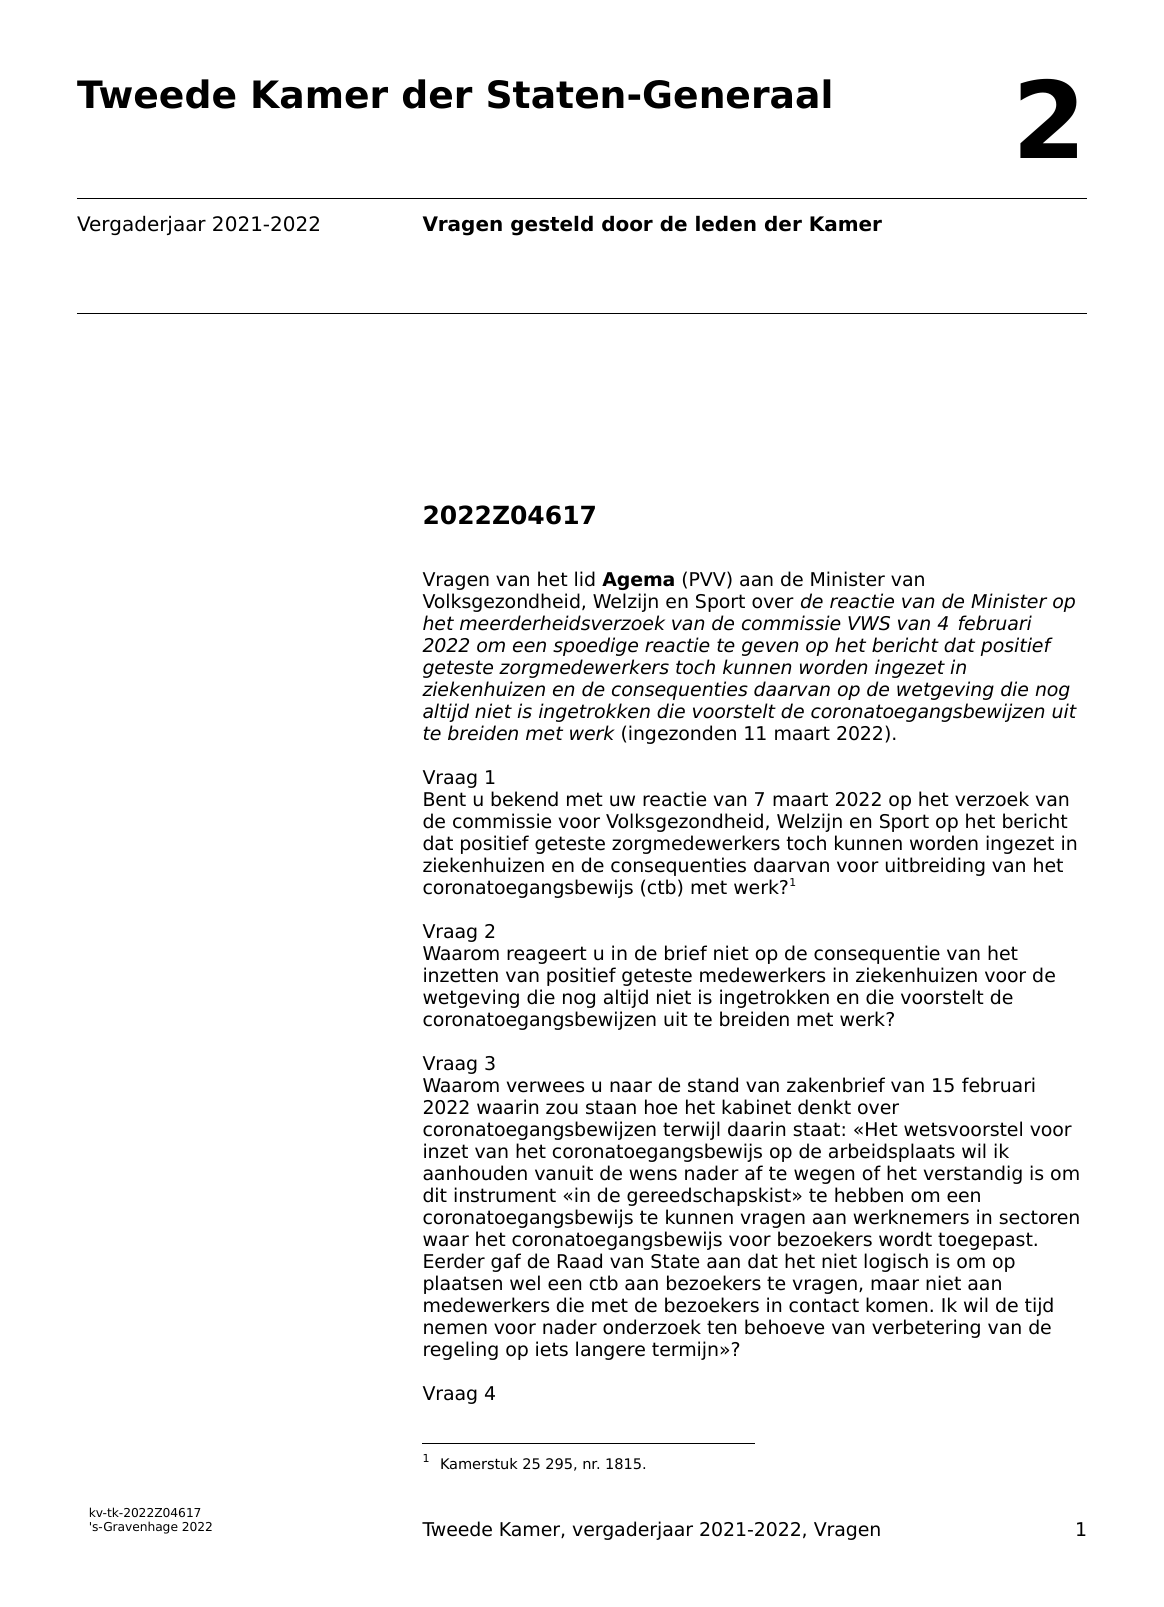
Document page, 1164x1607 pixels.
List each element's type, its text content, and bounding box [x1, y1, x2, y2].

table_header Tweede Kamer der Staten-Generaal [77, 59, 886, 198]
table_header 2 [886, 59, 1087, 198]
text Vraag 2 [422, 921, 1087, 943]
text Vraag 1 [422, 767, 1087, 789]
text Vraag 4 [422, 1383, 1087, 1405]
text Waarom reageert u in de brief niet op de consequentie van het inzetten van positief geteste medewerkers in ziekenhuizen voor de wetgeving die nog altijd niet is ingetrokken en die voorstelt de coronatoegangsbewijzen uit te breiden met werk? [422, 943, 1087, 1031]
table_cell Vragen gesteld door de leden der Kamer [422, 199, 1087, 313]
text Vraag 3 [422, 1053, 1087, 1075]
table_cell Vergaderjaar 2021-2022 [77, 199, 422, 313]
text 2022Z04617 [422, 501, 1087, 531]
text kv-tk-2022Z04617 [88, 1506, 323, 1520]
text Kamerstuk 25 295, nr. 1815. [422, 1452, 1087, 1474]
text Waarom verwees u naar de stand van zakenbrief van 15 februari 2022 waarin zou staan hoe het kabinet denkt over coronatoegangsbewijzen terwijl daarin staat: «Het wetsvoorstel voor inzet van het coronatoegangsbewijs op de arbeidsplaats wil ik aanhouden vanuit de wens nader af te wegen of het verstandig is om dit instrument «in de gereedschapskist» te hebben om een coronatoegangsbewijs te kunnen vragen aan werknemers in sectoren waar het coronatoegangsbewijs voor bezoekers wordt toegepast. Eerder gaf de Raad van State aan dat het niet logisch is om op plaatsen wel een ctb aan bezoekers te vragen, maar niet aan medewerkers die met de bezoekers in contact komen. Ik wil de tijd nemen voor nader onderzoek ten behoeve van verbetering van de regeling op iets langere termijn»? [422, 1075, 1087, 1361]
text Bent u bekend met uw reactie van 7 maart 2022 op het verzoek van de commissie voor Volksgezondheid, Welzijn en Sport op het bericht dat positief geteste zorgmedewerkers toch kunnen worden ingezet in ziekenhuizen en de consequenties daarvan voor uitbreiding van het coronatoegangsbewijs (ctb) met werk? [422, 789, 1087, 899]
text 's-Gravenhage 2022 [88, 1520, 323, 1534]
text Vragen van het lid Agema (PVV) aan de Minister van Volksgezondheid, Welzijn en Sport over de reactie van de Minister op het meerderheidsverzoek van de commissie VWS van 4 februari 2022 om een spoedige reactie te geven op het bericht dat positief geteste zorgmedewerkers toch kunnen worden ingezet in ziekenhuizen en de consequenties daarvan op de wetgeving die nog altijd niet is ingetrokken die voorstelt de coronatoegangsbewijzen uit te breiden met werk (ingezonden 11 maart 2022). [422, 569, 1087, 744]
